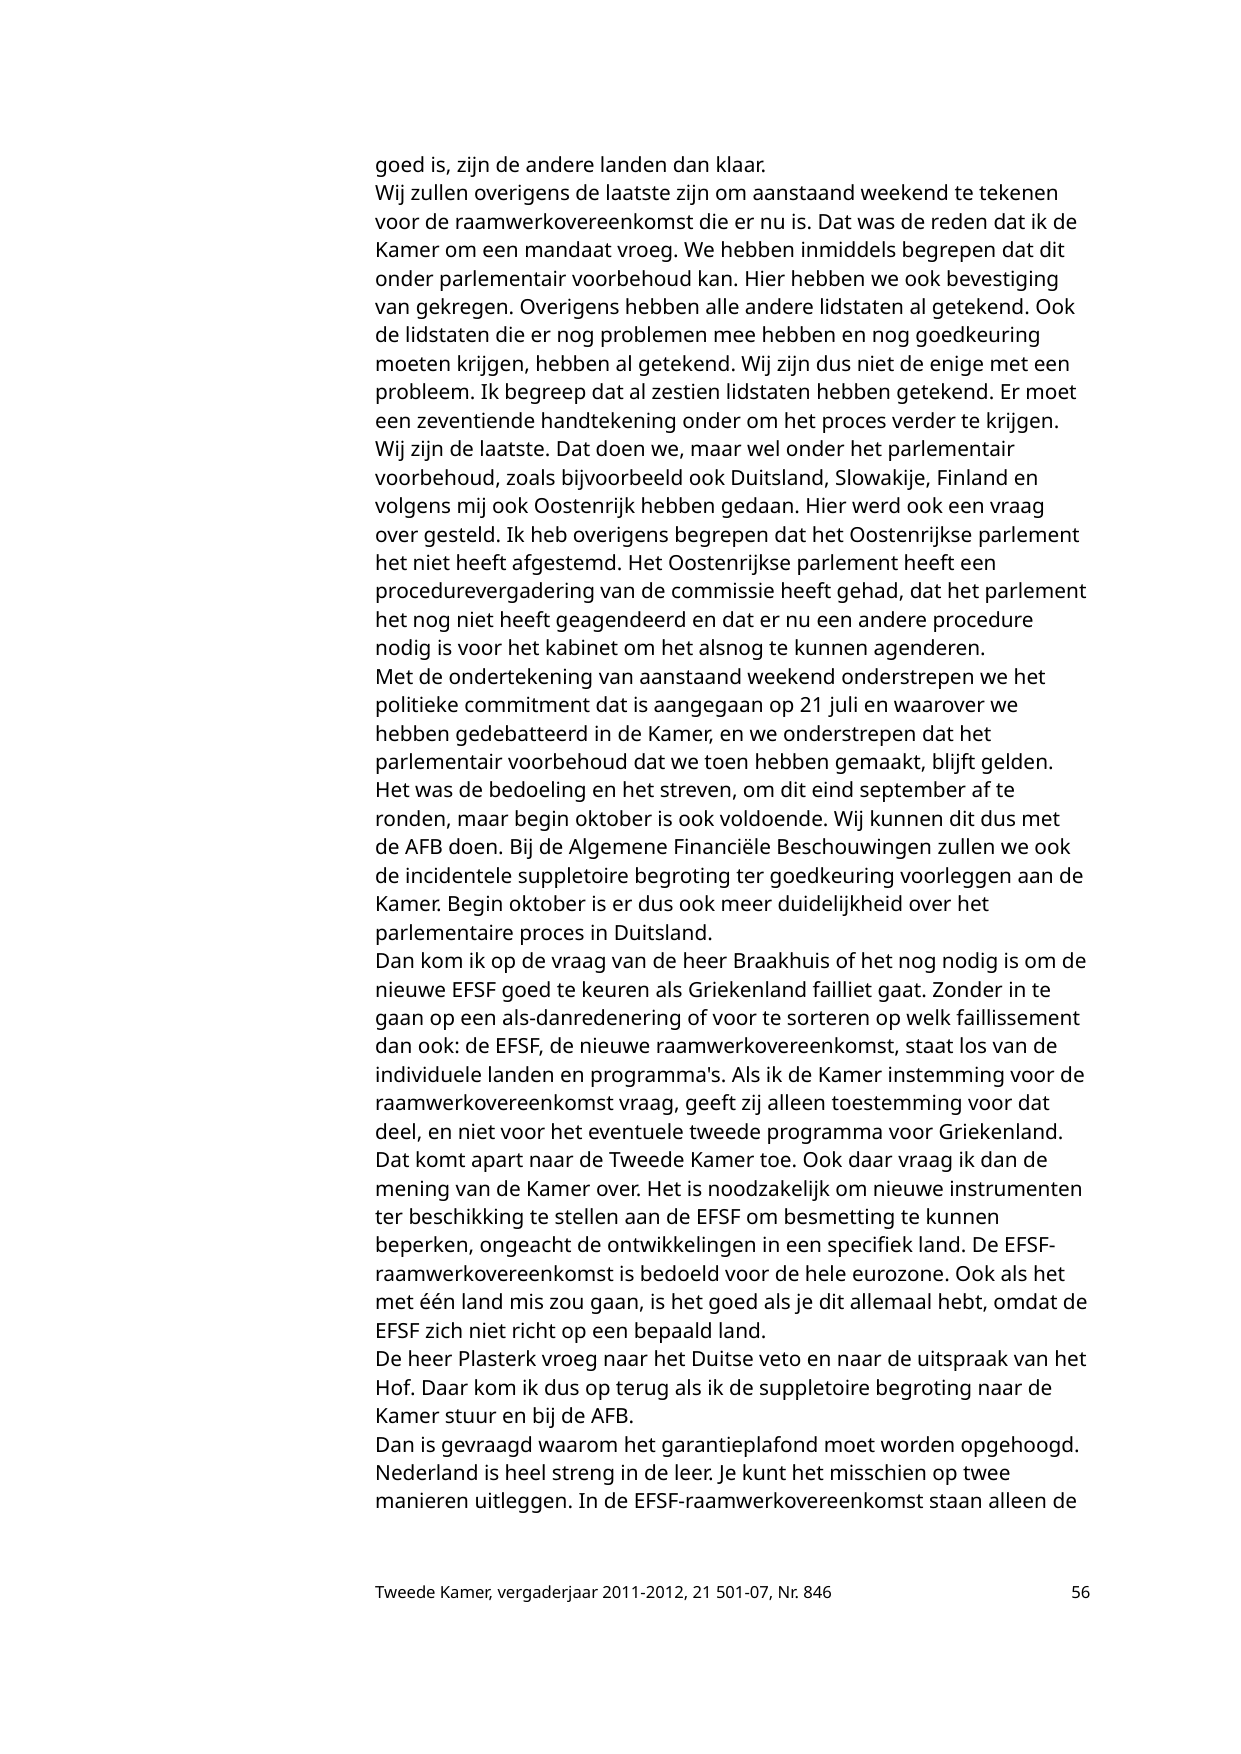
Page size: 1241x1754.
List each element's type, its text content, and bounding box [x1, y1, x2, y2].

text De heer Plasterk vroeg naar het Duitse veto en naar de uitspraak van het Hof. Daar kom ik dus op terug als ik de suppletoire begroting naar de Kamer stuur en bij de AFB. [375, 1344, 1090, 1430]
text Dan kom ik op de vraag van de heer Braakhuis of het nog nodig is om de nieuwe EFSF goed te keuren als Griekenland failliet gaat. Zonder in te gaan op een als-danredenering of voor te sorteren op welk faillissement dan ook: de EFSF, de nieuwe raamwerkovereenkomst, staat los van de individuele landen en programma's. Als ik de Kamer instemming voor de raamwerkovereenkomst vraag, geeft zij alleen toestemming voor dat deel, en niet voor het eventuele tweede programma voor Griekenland. Dat komt apart naar de Tweede Kamer toe. Ook daar vraag ik dan de mening van de Kamer over. Het is noodzakelijk om nieuwe instrumenten ter beschikking te stellen aan de EFSF om besmetting te kunnen beperken, ongeacht de ontwikkelingen in een specifiek land. De EFSF-raamwerkovereenkomst is bedoeld voor de hele eurozone. Ook als het met één land mis zou gaan, is het goed als je dit allemaal hebt, omdat de EFSF zich niet richt op een bepaald land. [375, 946, 1090, 1344]
text Met de ondertekening van aanstaand weekend onderstrepen we het politieke commitment dat is aangegaan op 21 juli en waarover we hebben gedebatteerd in de Kamer, en we onderstrepen dat het parlementair voorbehoud dat we toen hebben gemaakt, blijft gelden. Het was de bedoeling en het streven, om dit eind september af te ronden, maar begin oktober is ook voldoende. Wij kunnen dit dus met de AFB doen. Bij de Algemene Financiële Beschouwingen zullen we ook de incidentele suppletoire begroting ter goedkeuring voorleggen aan de Kamer. Begin oktober is er dus ook meer duidelijkheid over het parlementaire proces in Duitsland. [375, 662, 1090, 946]
text Wij zullen overigens de laatste zijn om aanstaand weekend te tekenen voor de raamwerkovereenkomst die er nu is. Dat was de reden dat ik de Kamer om een mandaat vroeg. We hebben inmiddels begrepen dat dit onder parlementair voorbehoud kan. Hier hebben we ook bevestiging van gekregen. Overigens hebben alle andere lidstaten al getekend. Ook de lidstaten die er nog problemen mee hebben en nog goedkeuring moeten krijgen, hebben al getekend. Wij zijn dus niet de enige met een probleem. Ik begreep dat al zestien lidstaten hebben getekend. Er moet een zeventiende handtekening onder om het proces verder te krijgen. Wij zijn de laatste. Dat doen we, maar wel onder het parlementair voorbehoud, zoals bijvoorbeeld ook Duitsland, Slowakije, Finland en volgens mij ook Oostenrijk hebben gedaan. Hier werd ook een vraag over gesteld. Ik heb overigens begrepen dat het Oostenrijkse parlement het niet heeft afgestemd. Het Oostenrijkse parlement heeft een procedurevergadering van de commissie heeft gehad, dat het parlement het nog niet heeft geagendeerd en dat er nu een andere procedure nodig is voor het kabinet om het alsnog te kunnen agenderen. [375, 178, 1090, 662]
text goed is, zijn de andere landen dan klaar. [375, 150, 1090, 178]
text Dan is gevraagd waarom het garantieplafond moet worden opgehoogd. Nederland is heel streng in de leer. Je kunt het misschien op twee manieren uitleggen. In de EFSF-raamwerkovereenkomst staan alleen de [375, 1430, 1090, 1515]
